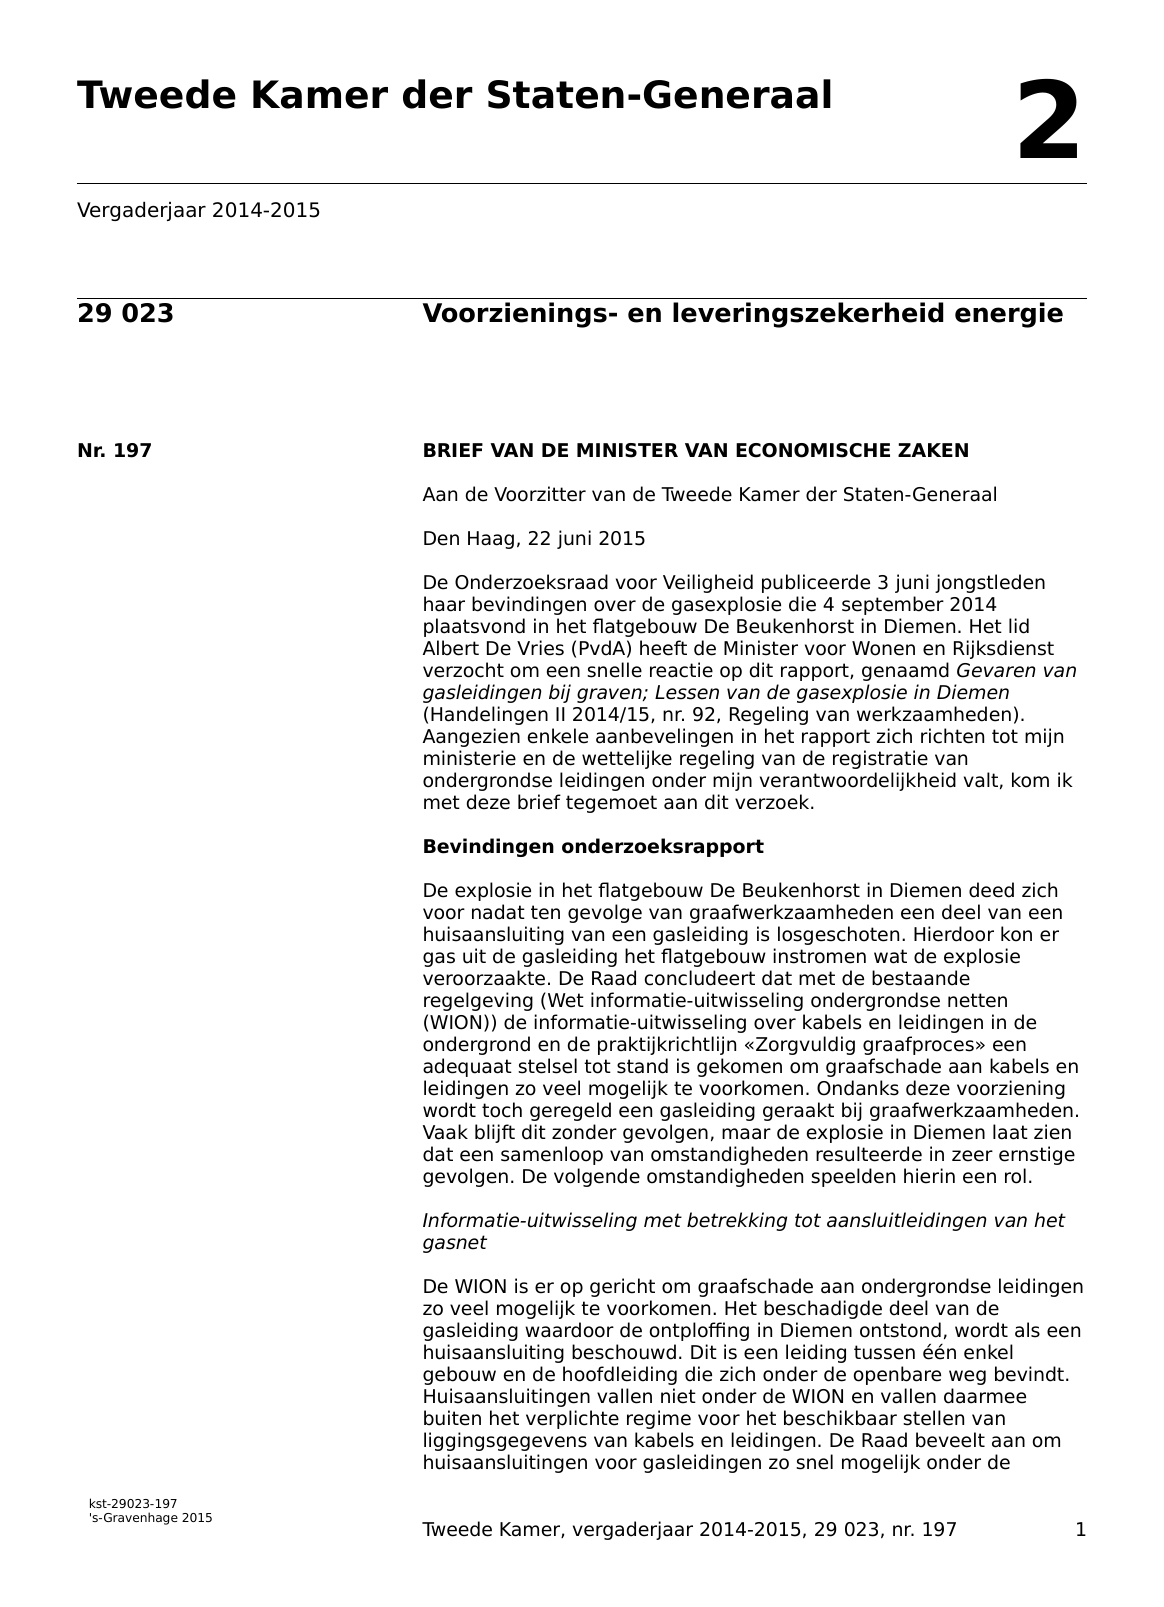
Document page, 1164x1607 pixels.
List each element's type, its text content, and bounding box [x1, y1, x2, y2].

table_header Tweede Kamer der Staten-Generaal [77, 59, 886, 183]
text De WION is er op gericht om graafschade aan ondergrondse leidingen zo veel mogelijk te voorkomen. Het beschadigde deel van de gasleiding waardoor de ontploffing in Diemen ontstond, wordt als een huisaansluiting beschouwd. Dit is een leiding tussen één enkel gebouw en de hoofdleiding die zich onder de openbare weg bevindt. Huisaansluitingen vallen niet onder de WION en vallen daarmee buiten het verplichte regime voor het beschikbaar stellen van liggingsgegevens van kabels en leidingen. De Raad beveelt aan om huisaansluitingen voor gasleidingen zo snel mogelijk onder de [422, 1276, 1087, 1474]
text 's-Gravenhage 2015 [88, 1511, 323, 1525]
text kst-29023-197 [88, 1497, 323, 1511]
subtitle Nr. 197 BRIEF VAN DE MINISTER VAN ECONOMISCHE ZAKEN [77, 440, 1087, 462]
text Aan de Voorzitter van de Tweede Kamer der Staten-Generaal [422, 484, 1087, 506]
subtitle 29 023 Voorzienings- en leveringszekerheid energie [77, 299, 1087, 329]
text Den Haag, 22 juni 2015 [422, 528, 1087, 550]
subtitle Bevindingen onderzoeksrapport [422, 836, 1087, 858]
table_cell Vergaderjaar 2014-2015 [77, 184, 1087, 298]
table_header 2 [886, 59, 1087, 183]
subtitle Informatie-uitwisseling met betrekking tot aansluitleidingen van het gasnet [422, 1210, 1087, 1254]
text De Onderzoeksraad voor Veiligheid publiceerde 3 juni jongstleden haar bevindingen over de gasexplosie die 4 september 2014 plaatsvond in het flatgebouw De Beukenhorst in Diemen. Het lid Albert De Vries (PvdA) heeft de Minister voor Wonen en Rijksdienst verzocht om een snelle reactie op dit rapport, genaamd Gevaren van gasleidingen bij graven; Lessen van de gasexplosie in Diemen (Handelingen II 2014/15, nr. 92, Regeling van werkzaamheden). Aangezien enkele aanbevelingen in het rapport zich richten tot mijn ministerie en de wettelijke regeling van de registratie van ondergrondse leidingen onder mijn verantwoordelijkheid valt, kom ik met deze brief tegemoet aan dit verzoek. [422, 572, 1087, 814]
text De explosie in het flatgebouw De Beukenhorst in Diemen deed zich voor nadat ten gevolge van graafwerkzaamheden een deel van een huisaansluiting van een gasleiding is losgeschoten. Hierdoor kon er gas uit de gasleiding het flatgebouw instromen wat de explosie veroorzaakte. De Raad concludeert dat met de bestaande regelgeving (Wet informatie-uitwisseling ondergrondse netten (WION)) de informatie-uitwisseling over kabels en leidingen in de ondergrond en de praktijkrichtlijn «Zorgvuldig graafproces» een adequaat stelsel tot stand is gekomen om graafschade aan kabels en leidingen zo veel mogelijk te voorkomen. Ondanks deze voorziening wordt toch geregeld een gasleiding geraakt bij graafwerkzaamheden. Vaak blijft dit zonder gevolgen, maar de explosie in Diemen laat zien dat een samenloop van omstandigheden resulteerde in zeer ernstige gevolgen. De volgende omstandigheden speelden hierin een rol. [422, 880, 1087, 1188]
